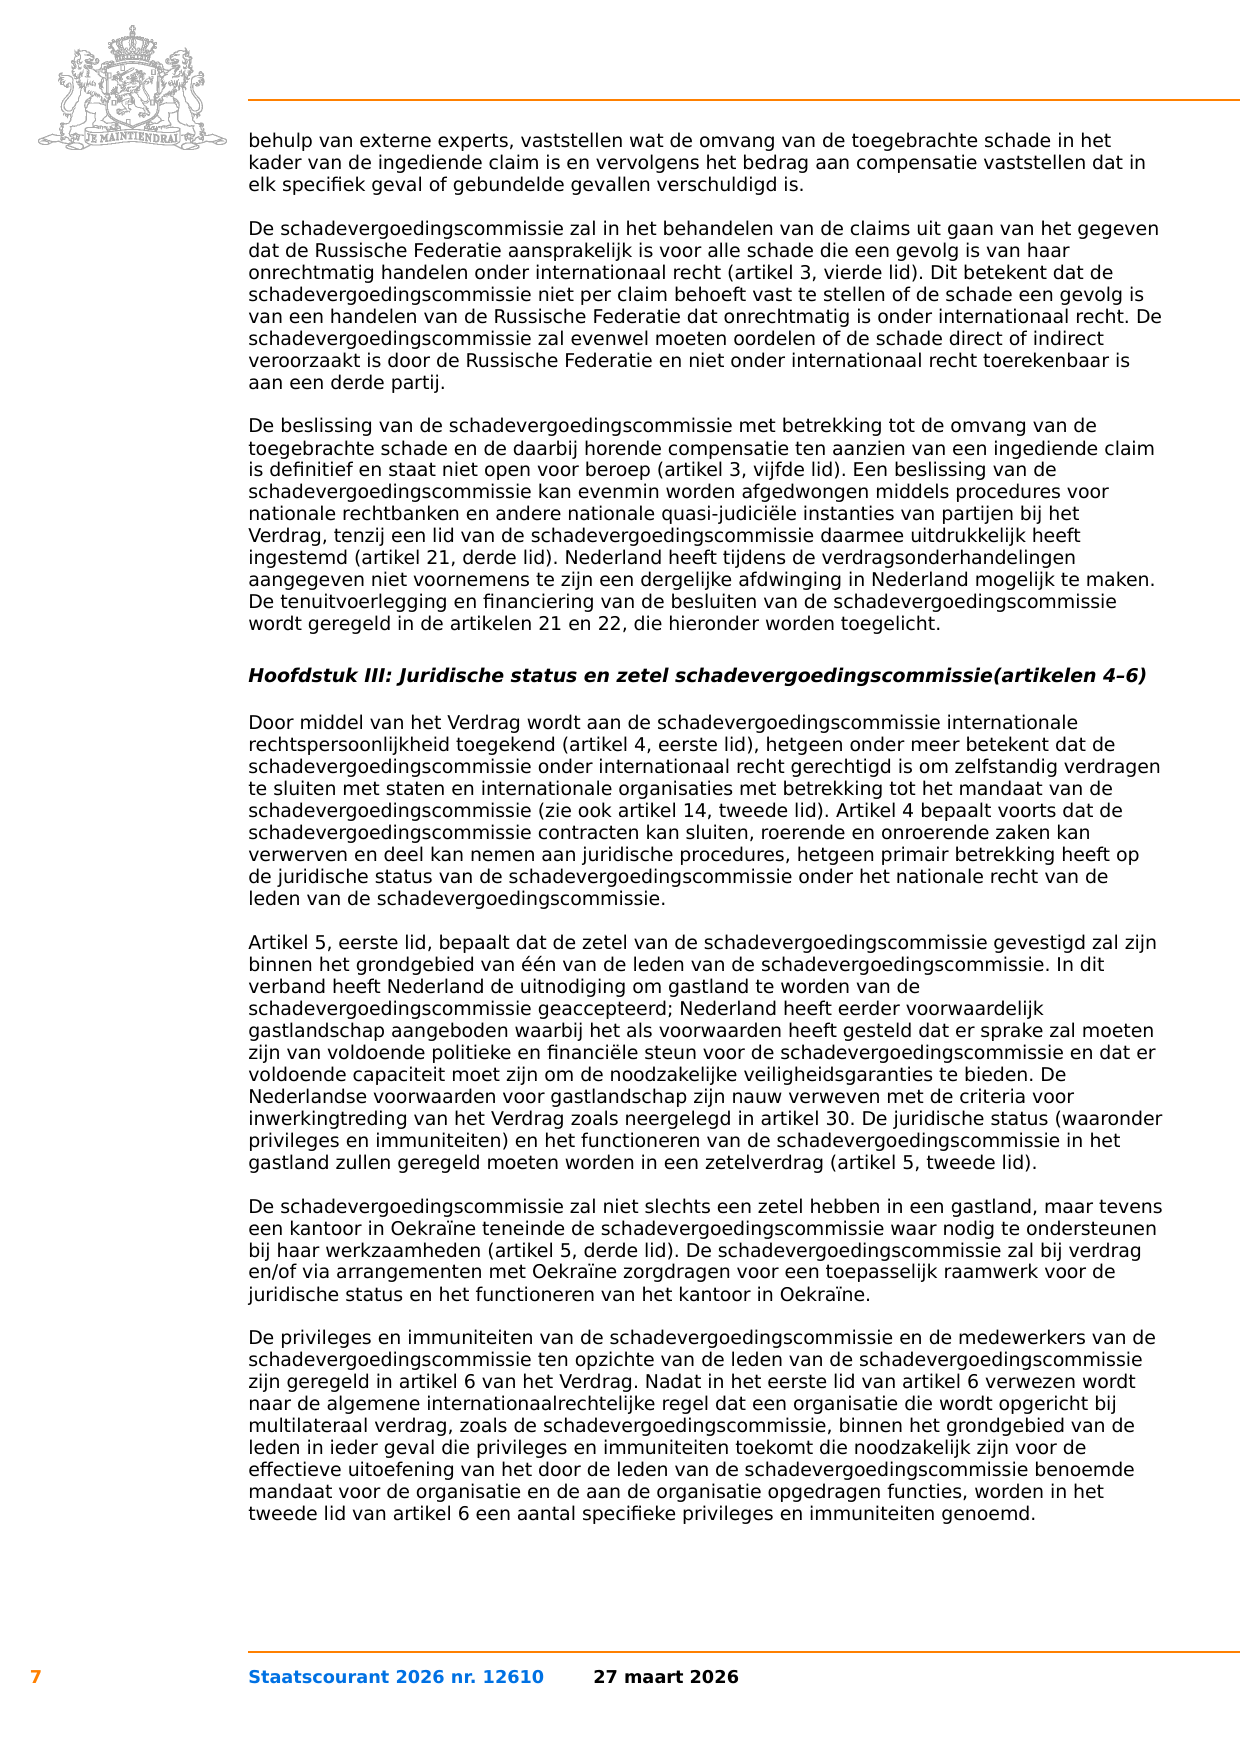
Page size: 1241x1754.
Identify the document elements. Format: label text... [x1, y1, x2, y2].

text De privileges en immuniteiten van de schadevergoedingscommissie en de medewerkers van de schadevergoedingscommissie ten opzichte van de leden van de schadevergoedingscommissie zijn geregeld in artikel 6 van het Verdrag. Nadat in het eerste lid van artikel 6 verwezen wordt naar de algemene internationaalrechtelijke regel dat een organisatie die wordt opgericht bij multilateraal verdrag, zoals de schadevergoedingscommissie, binnen het grondgebied van de leden in ieder geval die privileges en immuniteiten toekomt die noodzakelijk zijn voor de effectieve uitoefening van het door de leden van de schadevergoedingscommissie benoemde mandaat voor de organisatie en de aan de organisatie opgedragen functies, worden in het tweede lid van artikel 6 een aantal specifieke privileges en immuniteiten genoemd. [248, 1327, 1163, 1525]
picture [38, 25, 227, 150]
text De schadevergoedingscommissie zal in het behandelen van de claims uit gaan van het gegeven dat de Russische Federatie aansprakelijk is voor alle schade die een gevolg is van haar onrechtmatig handelen onder internationaal recht (artikel 3, vierde lid). Dit betekent dat de schadevergoedingscommissie niet per claim behoeft vast te stellen of de schade een gevolg is van een handelen van de Russische Federatie dat onrechtmatig is onder internationaal recht. De schadevergoedingscommissie zal evenwel moeten oordelen of de schade direct of indirect veroorzaakt is door de Russische Federatie en niet onder internationaal recht toerekenbaar is aan een derde partij. [248, 218, 1163, 393]
subtitle Hoofdstuk III: Juridische status en zetel schadevergoedingscommissie(artikelen 4–6) [248, 665, 1163, 687]
text behulp van externe experts, vaststellen wat de omvang van de toegebrachte schade in het kader van de ingediende claim is en vervolgens het bedrag aan compensatie vaststellen dat in elk specifiek geval of gebundelde gevallen verschuldigd is. [248, 130, 1163, 196]
text De schadevergoedingscommissie zal niet slechts een zetel hebben in een gastland, maar tevens een kantoor in Oekraïne teneinde de schadevergoedingscommissie waar nodig te ondersteunen bij haar werkzaamheden (artikel 5, derde lid). De schadevergoedingscommissie zal bij verdrag en/of via arrangementen met Oekraïne zorgdragen voor een toepasselijk raamwerk voor de juridische status en het functioneren van het kantoor in Oekraïne. [248, 1196, 1163, 1305]
text Artikel 5, eerste lid, bepaalt dat de zetel van de schadevergoedingscommissie gevestigd zal zijn binnen het grondgebied van één van de leden van de schadevergoedingscommissie. In dit verband heeft Nederland de uitnodiging om gastland te worden van de schadevergoedingscommissie geaccepteerd; Nederland heeft eerder voorwaardelijk gastlandschap aangeboden waarbij het als voorwaarden heeft gesteld dat er sprake zal moeten zijn van voldoende politieke en financiële steun voor de schadevergoedingscommissie en dat er voldoende capaciteit moet zijn om de noodzakelijke veiligheidsgaranties te bieden. De Nederlandse voorwaarden voor gastlandschap zijn nauw verweven met de criteria voor inwerkingtreding van het Verdrag zoals neergelegd in artikel 30. De juridische status (waaronder privileges en immuniteiten) en het functioneren van de schadevergoedingscommissie in het gastland zullen geregeld moeten worden in een zetelverdrag (artikel 5, tweede lid). [248, 932, 1163, 1174]
text Door middel van het Verdrag wordt aan de schadevergoedingscommissie internationale rechtspersoonlijkheid toegekend (artikel 4, eerste lid), hetgeen onder meer betekent dat de schadevergoedingscommissie onder internationaal recht gerechtigd is om zelfstandig verdragen te sluiten met staten en internationale organisaties met betrekking tot het mandaat van de schadevergoedingscommissie (zie ook artikel 14, tweede lid). Artikel 4 bepaalt voorts dat de schadevergoedingscommissie contracten kan sluiten, roerende en onroerende zaken kan verwerven en deel kan nemen aan juridische procedures, hetgeen primair betrekking heeft op de juridische status van de schadevergoedingscommissie onder het nationale recht van de leden van de schadevergoedingscommissie. [248, 712, 1163, 910]
text De beslissing van de schadevergoedingscommissie met betrekking tot de omvang van de toegebrachte schade en de daarbij horende compensatie ten aanzien van een ingediende claim is definitief en staat niet open voor beroep (artikel 3, vijfde lid). Een beslissing van de schadevergoedingscommissie kan evenmin worden afgedwongen middels procedures voor nationale rechtbanken en andere nationale quasi-judiciële instanties van partijen bij het Verdrag, tenzij een lid van de schadevergoedingscommissie daarmee uitdrukkelijk heeft ingestemd (artikel 21, derde lid). Nederland heeft tijdens de verdragsonderhandelingen aangegeven niet voornemens te zijn een dergelijke afdwinging in Nederland mogelijk te maken. De tenuitvoerlegging en financiering van de besluiten van de schadevergoedingscommissie wordt geregeld in de artikelen 21 en 22, die hieronder worden toegelicht. [248, 415, 1163, 635]
